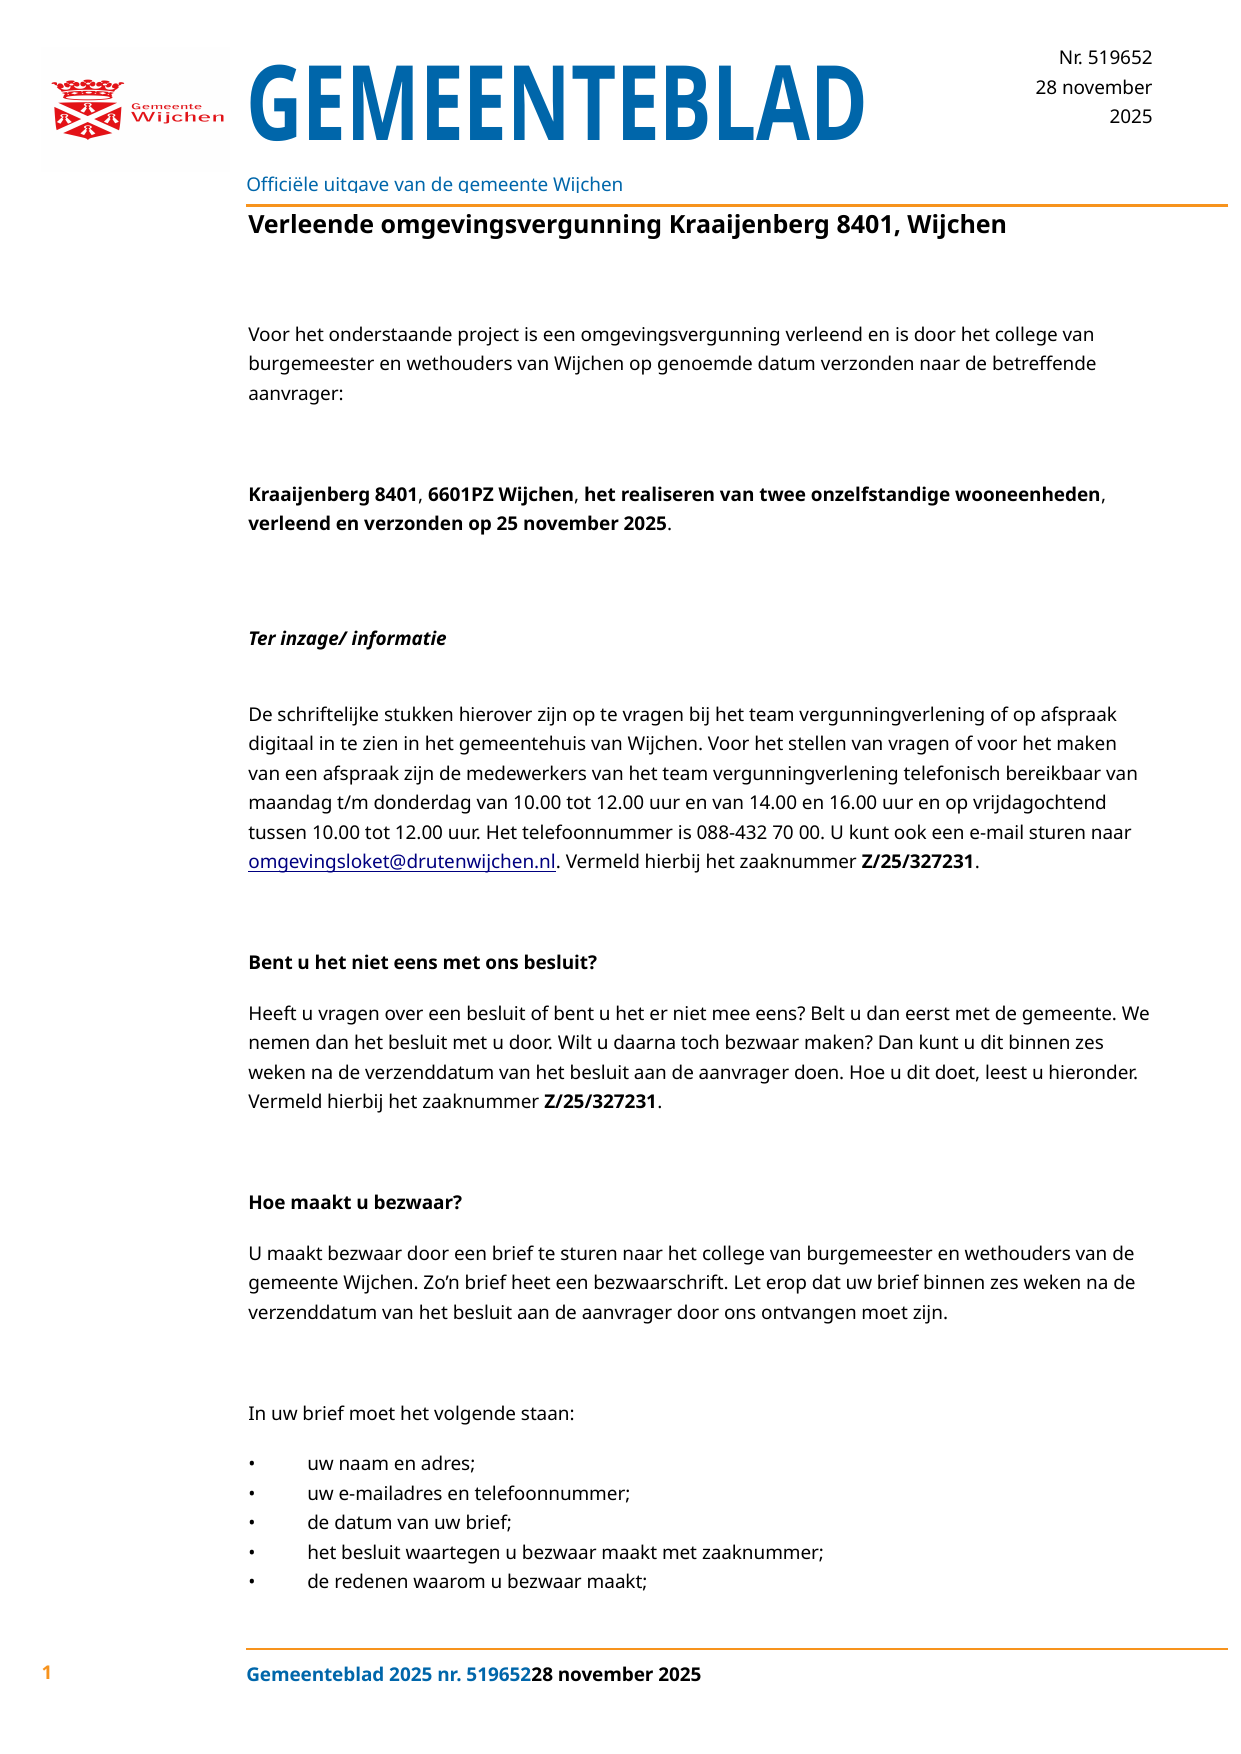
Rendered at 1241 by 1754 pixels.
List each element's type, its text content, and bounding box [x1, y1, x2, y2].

list de datum van uw brief; [248, 1509, 1152, 1535]
picture [41, 47, 231, 172]
list uw naam en adres; [248, 1450, 1152, 1476]
list het besluit waartegen u bezwaar maakt met zaaknummer; [248, 1539, 1152, 1565]
text Ter inzage/ informatie [248, 625, 1152, 650]
text U maakt bezwaar door een brief te sturen naar het college van burgemeester en wethouders van de gemeente Wijchen. Zo’n brief heet een bezwaarschrift. Let erop dat uw brief binnen zes weken na de verzenddatum van het besluit aan de aanvrager door ons ontvangen moet zijn. [248, 1240, 1152, 1325]
text Bent u het niet eens met ons besluit? [248, 949, 1152, 975]
text Verleende omgevingsvergunning Kraaijenberg 8401, Wijchen [248, 207, 1152, 241]
list de redenen waarom u bezwaar maakt; [248, 1569, 1152, 1594]
text Hoe maakt u bezwaar? [248, 1189, 1152, 1215]
list uw e-mailadres en telefoonnummer; [248, 1480, 1152, 1506]
text Voor het onderstaande project is een omgevingsvergunning verleend en is door het college van burgemeester en wethouders van Wijchen op genoemde datum verzonden naar de betreffende aanvrager: [248, 321, 1152, 406]
text Heeft u vragen over een besluit of bent u het er niet mee eens? Belt u dan eerst met de gemeente. We nemen dan het besluit met u door. Wilt u daarna toch bezwaar maken? Dan kunt u dit binnen zes weken na de verzenddatum van het besluit aan de aanvrager doen. Hoe u dit doet, leest u hieronder. Vermeld hierbij het zaaknummer Z/25/327231. [248, 1000, 1152, 1114]
text In uw brief moet het volgende staan: [248, 1400, 1152, 1426]
text Kraaijenberg 8401, 6601PZ Wijchen, het realiseren van twee onzelfstandige wooneenheden, verleend en verzonden op 25 november 2025. [248, 481, 1152, 536]
text De schriftelijke stukken hierover zijn op te vragen bij het team vergunningverlening of op afspraak digitaal in te zien in het gemeentehuis van Wijchen. Voor het stellen van vragen of voor het maken van een afspraak zijn de medewerkers van het team vergunningverlening telefonisch bereikbaar van maandag t/m donderdag van 10.00 tot 12.00 uur en van 14.00 en 16.00 uur en op vrijdagochtend tussen 10.00 tot 12.00 uur. Het telefoonnummer is 088-432 70 00. U kunt ook een e-mail sturen naar omgevingsloket@drutenwijchen.nl. Vermeld hierbij het zaaknummer Z/25/327231. [248, 701, 1152, 874]
